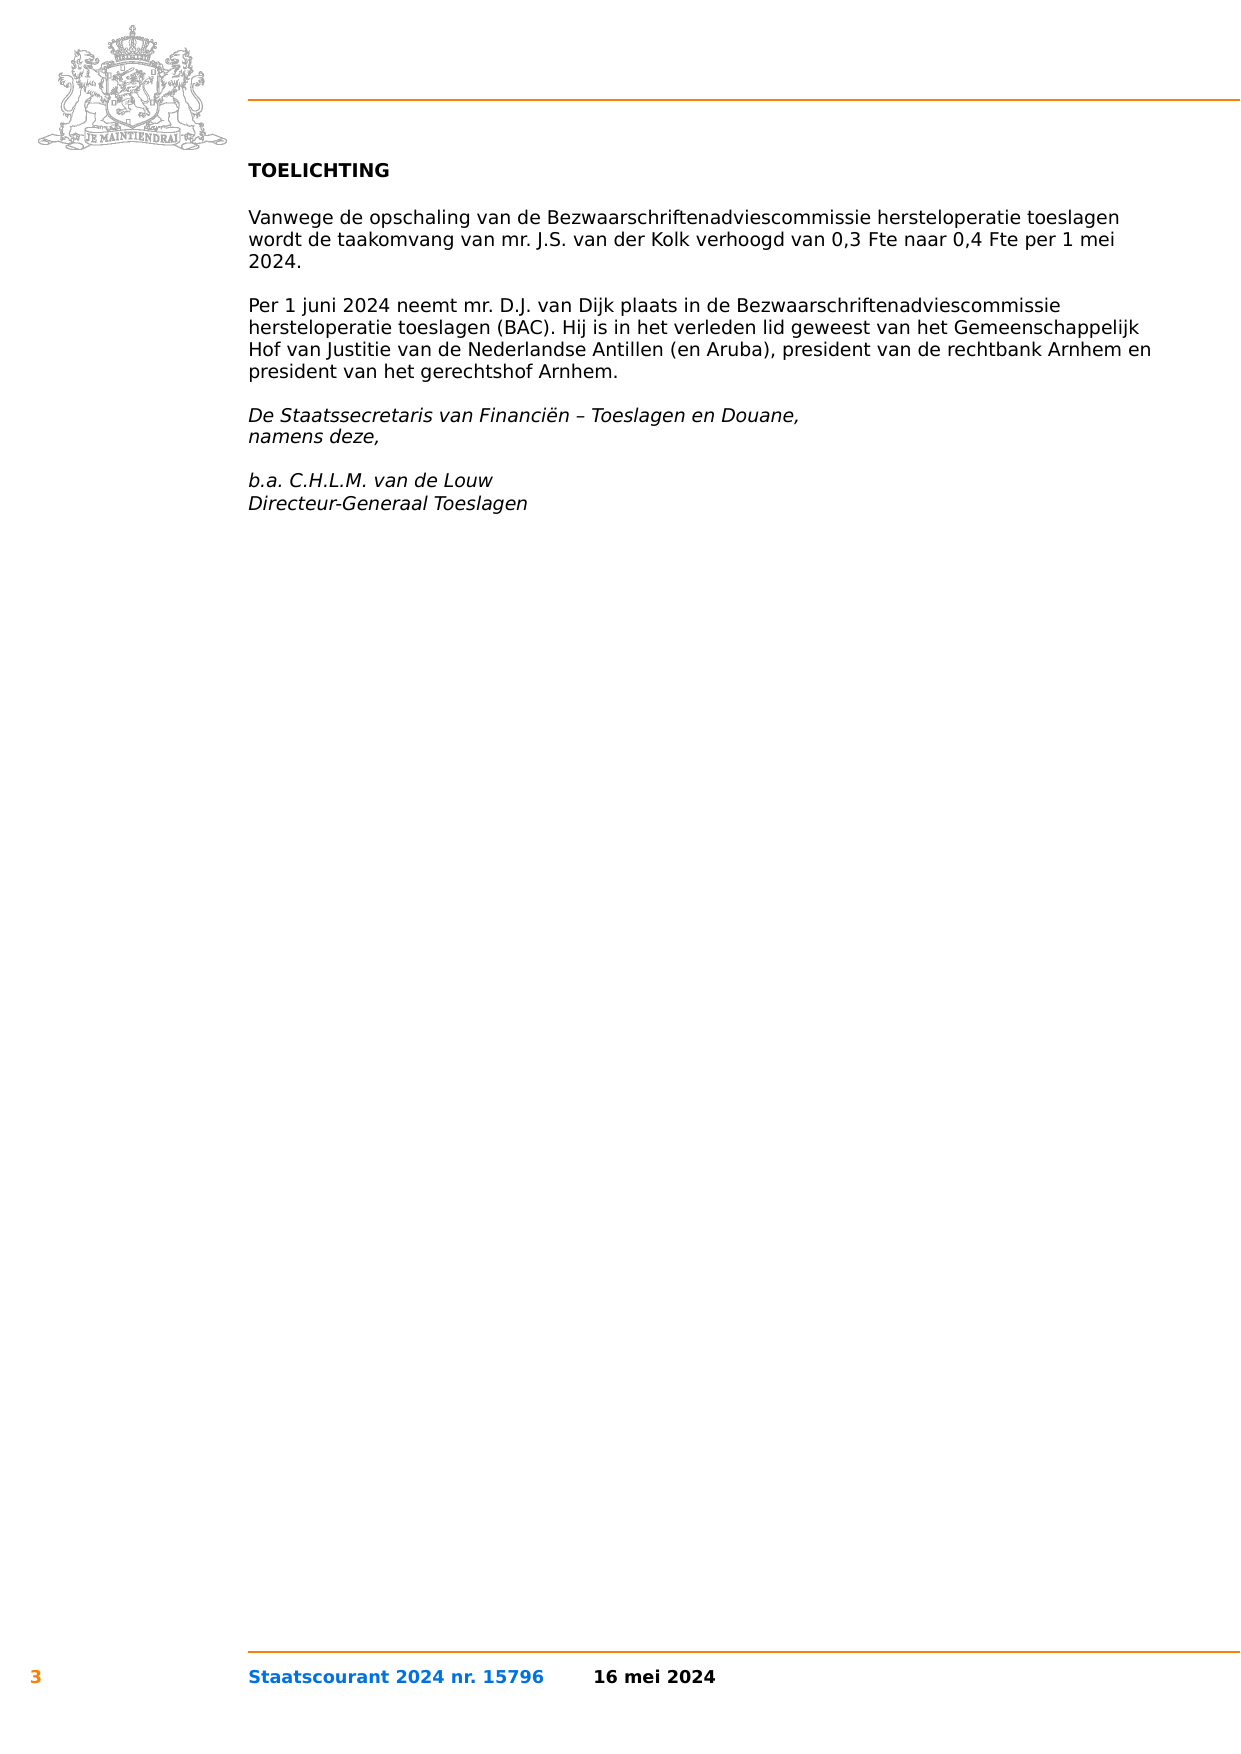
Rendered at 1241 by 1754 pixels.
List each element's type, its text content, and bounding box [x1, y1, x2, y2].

text Per 1 juni 2024 neemt mr. D.J. van Dijk plaats in de Bezwaarschriftenadviescommissie hersteloperatie toeslagen (BAC). Hij is in het verleden lid geweest van het Gemeenschappelijk Hof van Justitie van de Nederlandse Antillen (en Aruba), president van de rechtbank Arnhem en president van het gerechtshof Arnhem. [248, 295, 1163, 383]
picture [38, 25, 227, 150]
text Vanwege de opschaling van de Bezwaarschriftenadviescommissie hersteloperatie toeslagen wordt de taakomvang van mr. J.S. van der Kolk verhoogd van 0,3 Fte naar 0,4 Fte per 1 mei 2024. [248, 207, 1163, 273]
text De Staatssecretaris van Financiën – Toeslagen en Douane, namens deze, b.a. C.H.L.M. van de Louw Directeur-Generaal Toeslagen [248, 404, 1163, 514]
subtitle TOELICHTING [248, 160, 1163, 182]
